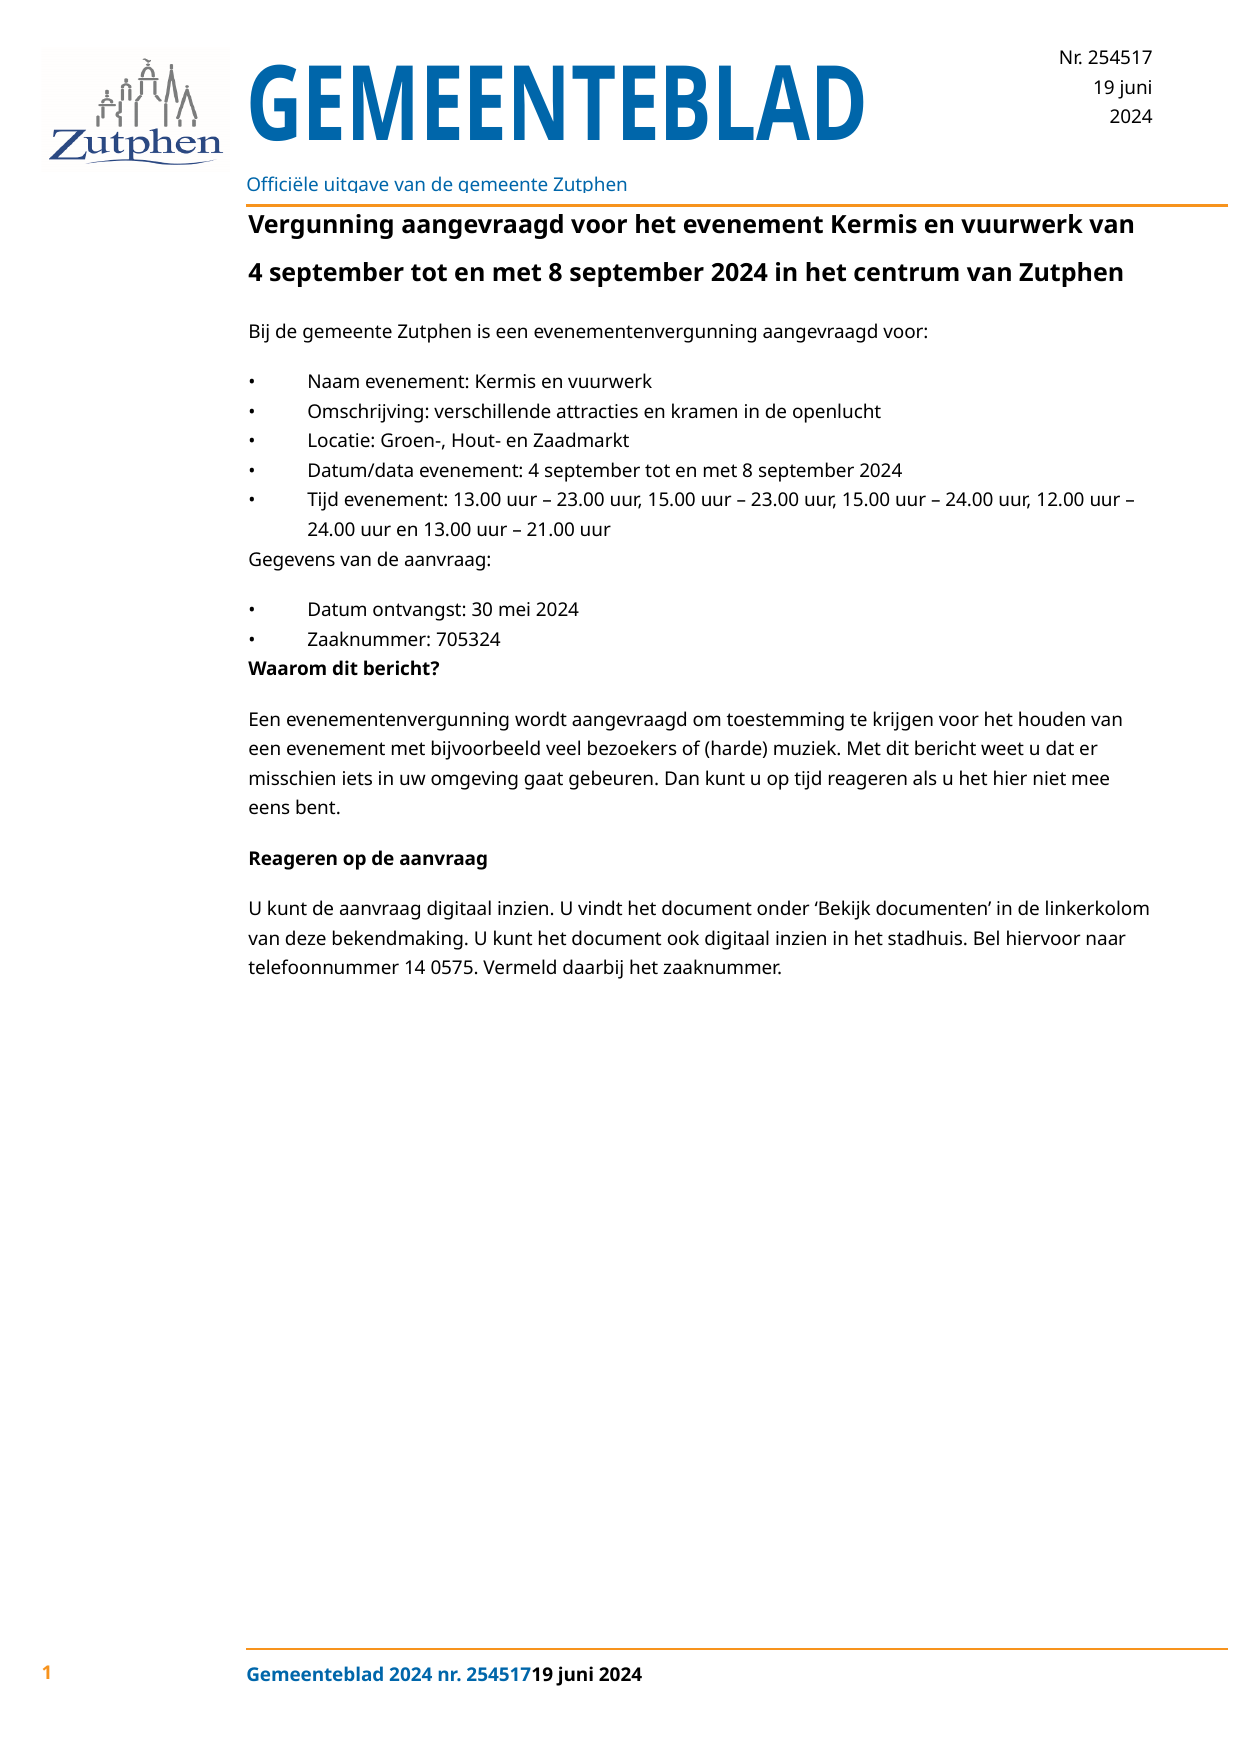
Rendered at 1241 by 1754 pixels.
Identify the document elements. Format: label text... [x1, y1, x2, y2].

text U kunt de aanvraag digitaal inzien. U vindt het document onder ‘Bekijk documenten’ in de linkerkolom van deze bekendmaking. U kunt het document ook digitaal inzien in het stadhuis. Bel hiervoor naar telefoonnummer 14 0575. Vermeld daarbij het zaaknummer. [248, 895, 1152, 980]
text Waarom dit bericht? [248, 655, 1152, 681]
text Vergunning aangevraagd voor het evenement Kermis en vuurwerk van 4 september tot en met 8 september 2024 in het centrum van Zutphen [248, 207, 1152, 288]
text Gegevens van de aanvraag: [248, 546, 1152, 572]
text Een evenementenvergunning wordt aangevraagd om toestemming te krijgen voor het houden van een evenement met bijvoorbeeld veel bezoekers of (harde) muziek. Met dit bericht weet u dat er misschien iets in uw omgeving gaat gebeuren. Dan kunt u op tijd reageren als u het hier niet mee eens bent. [248, 706, 1152, 820]
list Locatie: Groen-, Hout- en Zaadmarkt [248, 427, 1152, 453]
list Datum ontvangst: 30 mei 2024 [248, 596, 1152, 622]
list Naam evenement: Kermis en vuurwerk [248, 368, 1152, 394]
text Reageren op de aanvraag [248, 845, 1152, 871]
text Bij de gemeente Zutphen is een evenementenvergunning aangevraagd voor: [248, 318, 1152, 344]
list Omschrijving: verschillende attracties en kramen in de openlucht [248, 398, 1152, 424]
list Zaaknummer: 705324 [248, 626, 1152, 652]
list Datum/data evenement: 4 september tot en met 8 september 2024 [248, 457, 1152, 483]
list Tijd evenement: 13.00 uur – 23.00 uur, 15.00 uur – 23.00 uur, 15.00 uur – 24.00 uur, 12.00 uur – 24.00 uur en 13.00 uur – 21.00 uur [248, 487, 1152, 542]
picture [41, 47, 231, 172]
